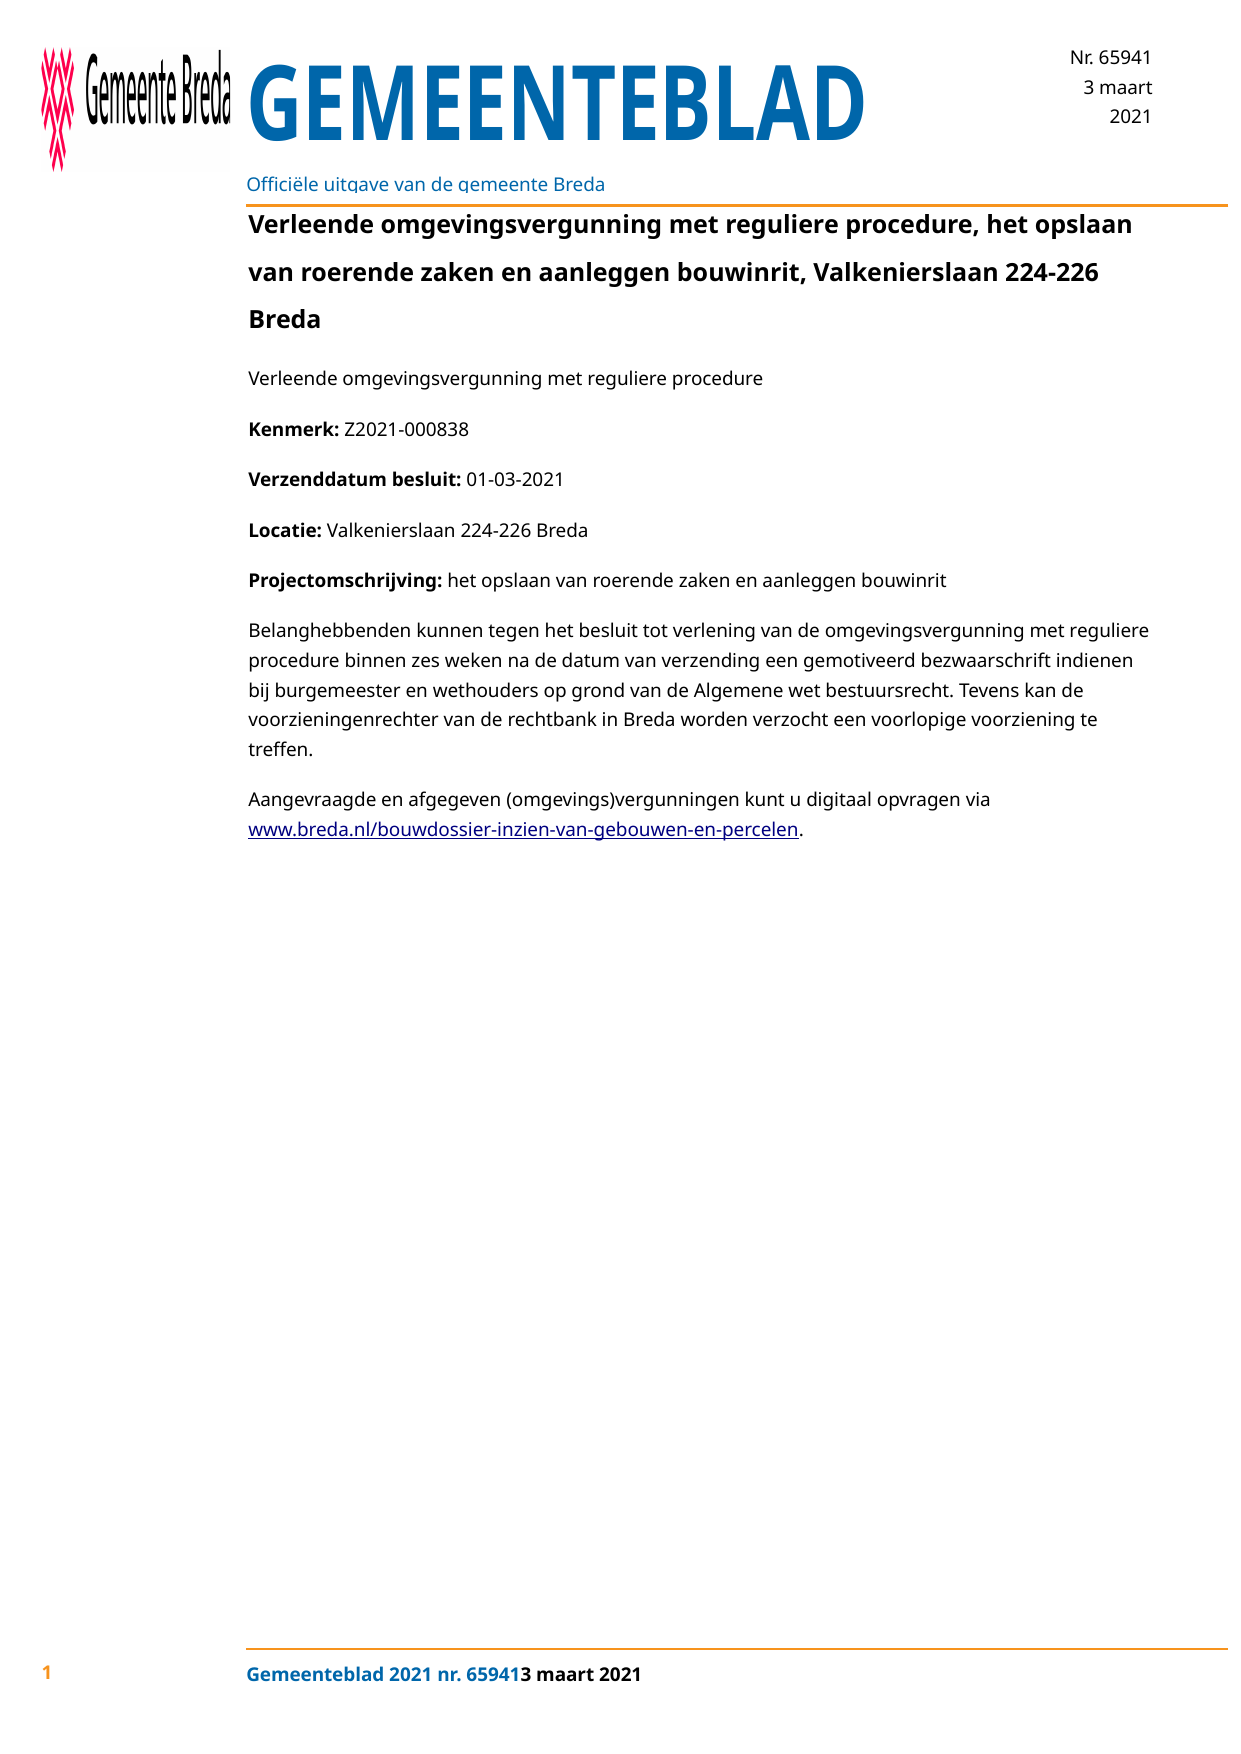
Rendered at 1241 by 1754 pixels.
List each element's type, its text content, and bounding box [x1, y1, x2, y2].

text Verzenddatum besluit: 01-03-2021 [248, 466, 1152, 492]
text Locatie: Valkenierslaan 224-226 Breda [248, 517, 1152, 542]
text Verleende omgevingsvergunning met reguliere procedure [248, 366, 1152, 391]
text Kenmerk: Z2021-000838 [248, 416, 1152, 442]
picture [41, 47, 231, 172]
text Projectomschrijving: het opslaan van roerende zaken en aanleggen bouwinrit [248, 567, 1152, 593]
text Aangevraagde en afgegeven (omgevings)vergunningen kunt u digitaal opvragen via www.breda.nl/bouwdossier-inzien-van-gebouwen-en-percelen. [248, 786, 1152, 842]
text Verleende omgevingsvergunning met reguliere procedure, het opslaan van roerende zaken en aanleggen bouwinrit, Valkenierslaan 224-226 Breda [248, 207, 1152, 336]
text Belanghebbenden kunnen tegen het besluit tot verlening van de omgevingsvergunning met reguliere procedure binnen zes weken na de datum van verzending een gemotiveerd bezwaarschrift indienen bij burgemeester en wethouders op grond van de Algemene wet bestuursrecht. Tevens kan de voorzieningenrechter van de rechtbank in Breda worden verzocht een voorlopige voorziening te treffen. [248, 618, 1152, 762]
